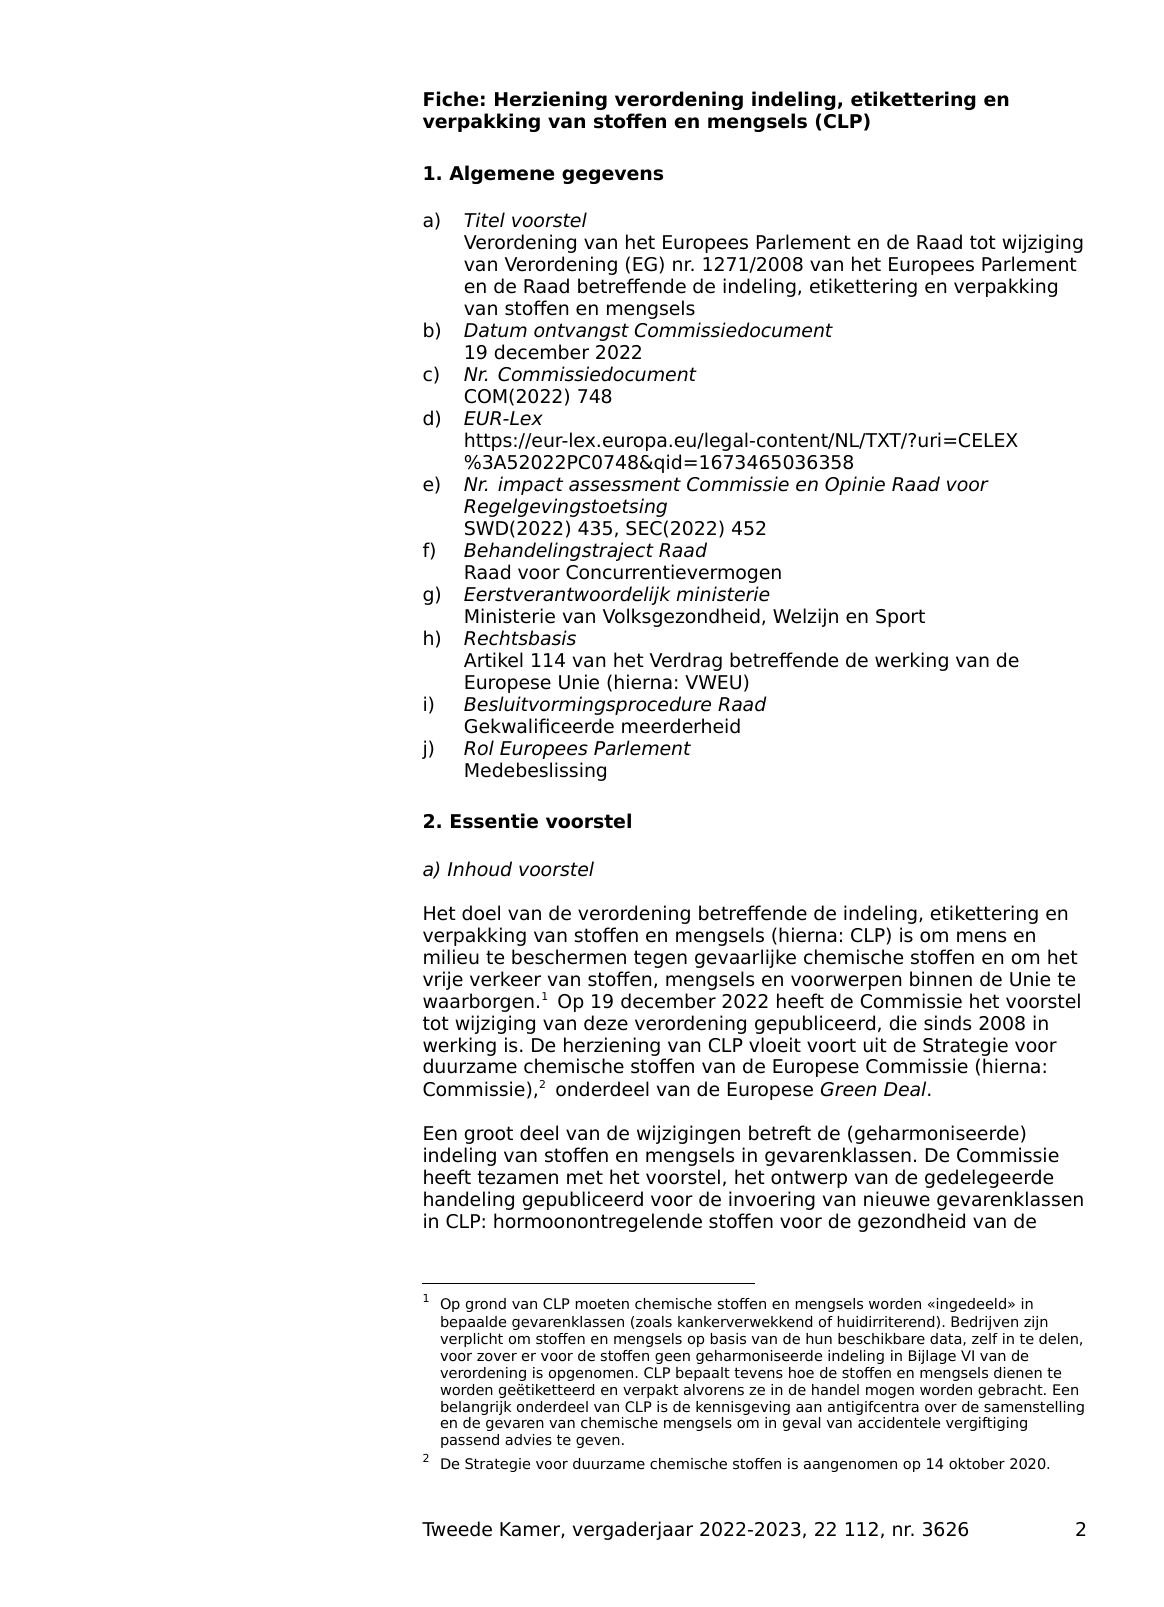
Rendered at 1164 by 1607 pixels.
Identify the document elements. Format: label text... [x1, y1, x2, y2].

text 19 december 2022 [464, 342, 1087, 364]
text Verordening van het Europees Parlement en de Raad tot wijziging van Verordening (EG) nr. 1271/2008 van het Europees Parlement en de Raad betreffende de indeling, etikettering en verpakking van stoffen en mengsels [464, 232, 1087, 320]
subtitle a) Inhoud voorstel [422, 858, 1087, 880]
text SWD(2022) 435, SEC(2022) 452 [464, 518, 1087, 540]
text Raad voor Concurrentievermogen [464, 562, 1087, 584]
text j) Rol Europees Parlement [422, 737, 1087, 759]
text h) Rechtsbasis [422, 628, 1087, 649]
text c) Nr. Commissiedocument [422, 364, 1087, 386]
text Ministerie van Volksgezondheid, Welzijn en Sport [464, 606, 1087, 628]
text COM(2022) 748 [464, 386, 1087, 408]
text De Strategie voor duurzame chemische stoffen is aangenomen op 14 oktober 2020. [422, 1452, 1087, 1474]
text Medebeslissing [464, 759, 1087, 781]
text Op grond van CLP moeten chemische stoffen en mengsels worden «ingedeeld» in bepaalde gevarenklassen (zoals kankerverwekkend of huidirriterend). Bedrijven zijn verplicht om stoffen en mengsels op basis van de hun beschikbare data, zelf in te delen, voor zover er voor de stoffen geen geharmoniseerde indeling in Bijlage VI van de verordening is opgenomen. CLP bepaalt tevens hoe de stoffen en mengsels dienen te worden geëtiketteerd en verpakt alvorens ze in de handel mogen worden gebracht. Een belangrijk onderdeel van CLP is de kennisgeving aan antigifcentra over de samenstelling en de gevaren van chemische mengsels om in geval van accidentele vergiftiging passend advies te geven. [422, 1292, 1087, 1449]
text a) Titel voorstel [422, 210, 1087, 232]
text i) Besluitvormingsprocedure Raad [422, 693, 1087, 716]
text https://eur-lex.europa.eu/legal-content/NL/TXT/?uri=CELEX%3A52022PC0748&qid=1673465036358 [464, 430, 1087, 474]
text Een groot deel van de wijzigingen betreft de (geharmoniseerde) indeling van stoffen en mengsels in gevarenklassen. De Commissie heeft tezamen met het voorstel, het ontwerp van de gedelegeerde handeling gepubliceerd voor de invoering van nieuwe gevarenklassen in CLP: hormoonontregelende stoffen voor de gezondheid van de [422, 1123, 1087, 1232]
text g) Eerstverantwoordelijk ministerie [422, 584, 1087, 606]
subtitle Fiche: Herziening verordening indeling, etikettering en verpakking van stoffen en mengsels (CLP) [422, 89, 1087, 133]
subtitle 1. Algemene gegevens [422, 163, 1087, 185]
text Het doel van de verordening betreffende de indeling, etikettering en verpakking van stoffen en mengsels (hierna: CLP) is om mens en milieu te beschermen tegen gevaarlijke chemische stoffen en om het vrije verkeer van stoffen, mengsels en voorwerpen binnen de Unie te waarborgen. Op 19 december 2022 heeft de Commissie het voorstel tot wijziging van deze verordening gepubliceerd, die sinds 2008 in werking is. De herziening van CLP vloeit voort uit de Strategie voor duurzame chemische stoffen van de Europese Commissie (hierna: Commissie), onderdeel van de Europese Green Deal. [422, 903, 1087, 1100]
text e) Nr. impact assessment Commissie en Opinie Raad voor Regelgevingstoetsing [422, 474, 1087, 518]
text Artikel 114 van het Verdrag betreffende de werking van de Europese Unie (hierna: VWEU) [464, 649, 1087, 693]
subtitle 2. Essentie voorstel [422, 811, 1087, 833]
text f) Behandelingstraject Raad [422, 540, 1087, 562]
text d) EUR-Lex [422, 408, 1087, 430]
text b) Datum ontvangst Commissiedocument [422, 320, 1087, 342]
text Gekwalificeerde meerderheid [464, 716, 1087, 737]
